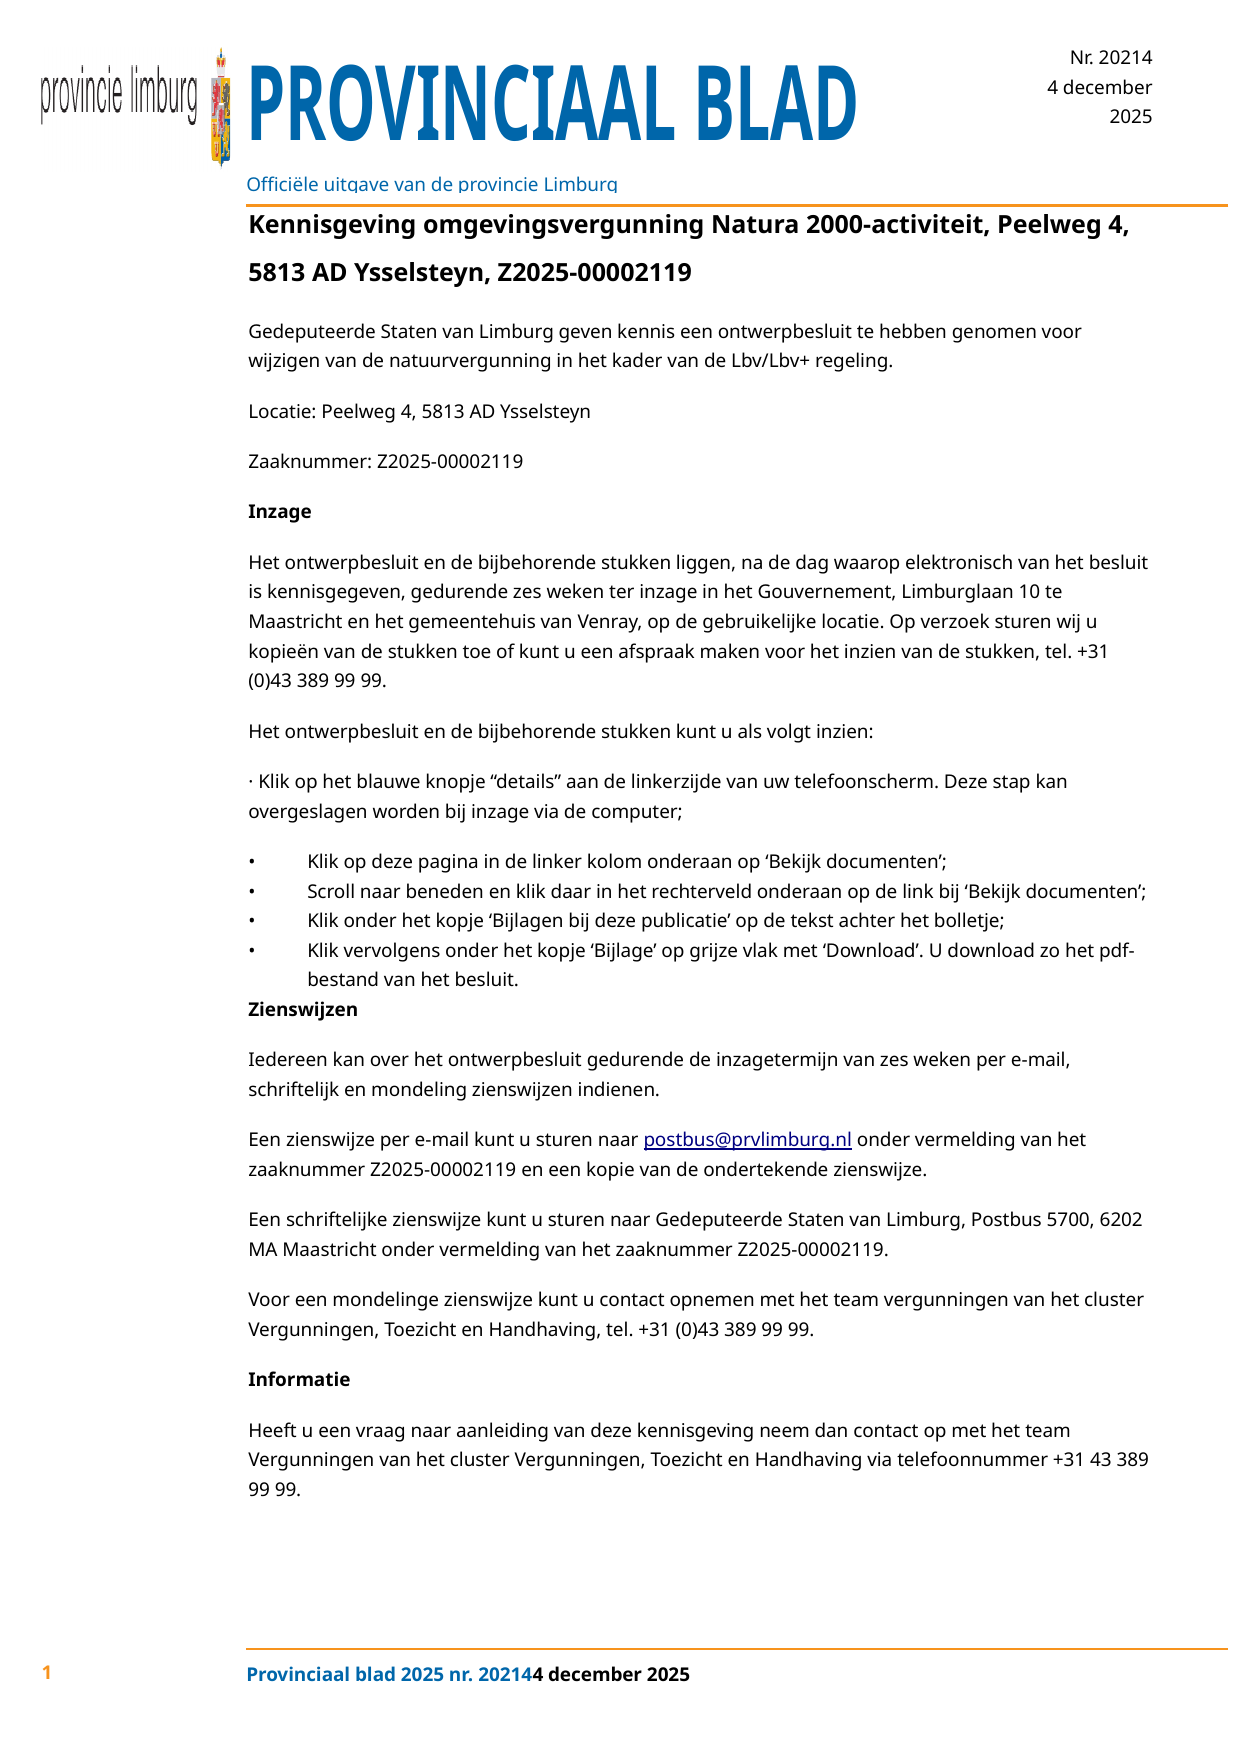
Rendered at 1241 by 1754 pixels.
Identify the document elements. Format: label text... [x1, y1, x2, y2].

text Zienswijzen [248, 996, 1152, 1022]
text Locatie: Peelweg 4, 5813 AD Ysselsteyn [248, 398, 1152, 424]
picture [41, 47, 231, 172]
text Zaaknummer: Z2025-00002119 [248, 448, 1152, 474]
text Iedereen kan over het ontwerpbesluit gedurende de inzagetermijn van zes weken per e-mail, schriftelijk en mondeling zienswijzen indienen. [248, 1047, 1152, 1102]
text Gedeputeerde Staten van Limburg geven kennis een ontwerpbesluit te hebben genomen voor wijzigen van de natuurvergunning in het kader van de Lbv/Lbv+ regeling. [248, 318, 1152, 373]
text Het ontwerpbesluit en de bijbehorende stukken liggen, na de dag waarop elektronisch van het besluit is kennisgegeven, gedurende zes weken ter inzage in het Gouvernement, Limburglaan 10 te Maastricht en het gemeentehuis van Venray, op de gebruikelijke locatie. Op verzoek sturen wij u kopieën van de stukken toe of kunt u een afspraak maken voor het inzien van de stukken, tel. +31 (0)43 389 99 99. [248, 549, 1152, 693]
text Kennisgeving omgevingsvergunning Natura 2000-activiteit, Peelweg 4, 5813 AD Ysselsteyn, Z2025-00002119 [248, 207, 1152, 288]
list Klik onder het kopje ‘Bijlagen bij deze publicatie’ op de tekst achter het bolletje; [248, 907, 1152, 933]
list Klik vervolgens onder het kopje ‘Bijlage’ op grijze vlak met ‘Download’. U download zo het pdf-bestand van het besluit. [248, 937, 1152, 992]
text Inzage [248, 499, 1152, 524]
text Een zienswijze per e-mail kunt u sturen naar postbus@prvlimburg.nl onder vermelding van het zaaknummer Z2025-00002119 en een kopie van de ondertekende zienswijze. [248, 1127, 1152, 1182]
text Voor een mondelinge zienswijze kunt u contact opnemen met het team vergunningen van het cluster Vergunningen, Toezicht en Handhaving, tel. +31 (0)43 389 99 99. [248, 1287, 1152, 1342]
text Een schriftelijke zienswijze kunt u sturen naar Gedeputeerde Staten van Limburg, Postbus 5700, 6202 MA Maastricht onder vermelding van het zaaknummer Z2025-00002119. [248, 1207, 1152, 1262]
text Het ontwerpbesluit en de bijbehorende stukken kunt u als volgt inzien: [248, 718, 1152, 744]
list Klik op deze pagina in de linker kolom onderaan op ‘Bekijk documenten’; [248, 848, 1152, 874]
text Heeft u een vraag naar aanleiding van deze kennisgeving neem dan contact op met het team Vergunningen van het cluster Vergunningen, Toezicht en Handhaving via telefoonnummer +31 43 389 99 99. [248, 1417, 1152, 1502]
list Scroll naar beneden en klik daar in het rechterveld onderaan op de link bij ‘Bekijk documenten’; [248, 878, 1152, 904]
text Informatie [248, 1367, 1152, 1392]
text · Klik op het blauwe knopje “details” aan de linkerzijde van uw telefoonscherm. Deze stap kan overgeslagen worden bij inzage via de computer; [248, 768, 1152, 824]
